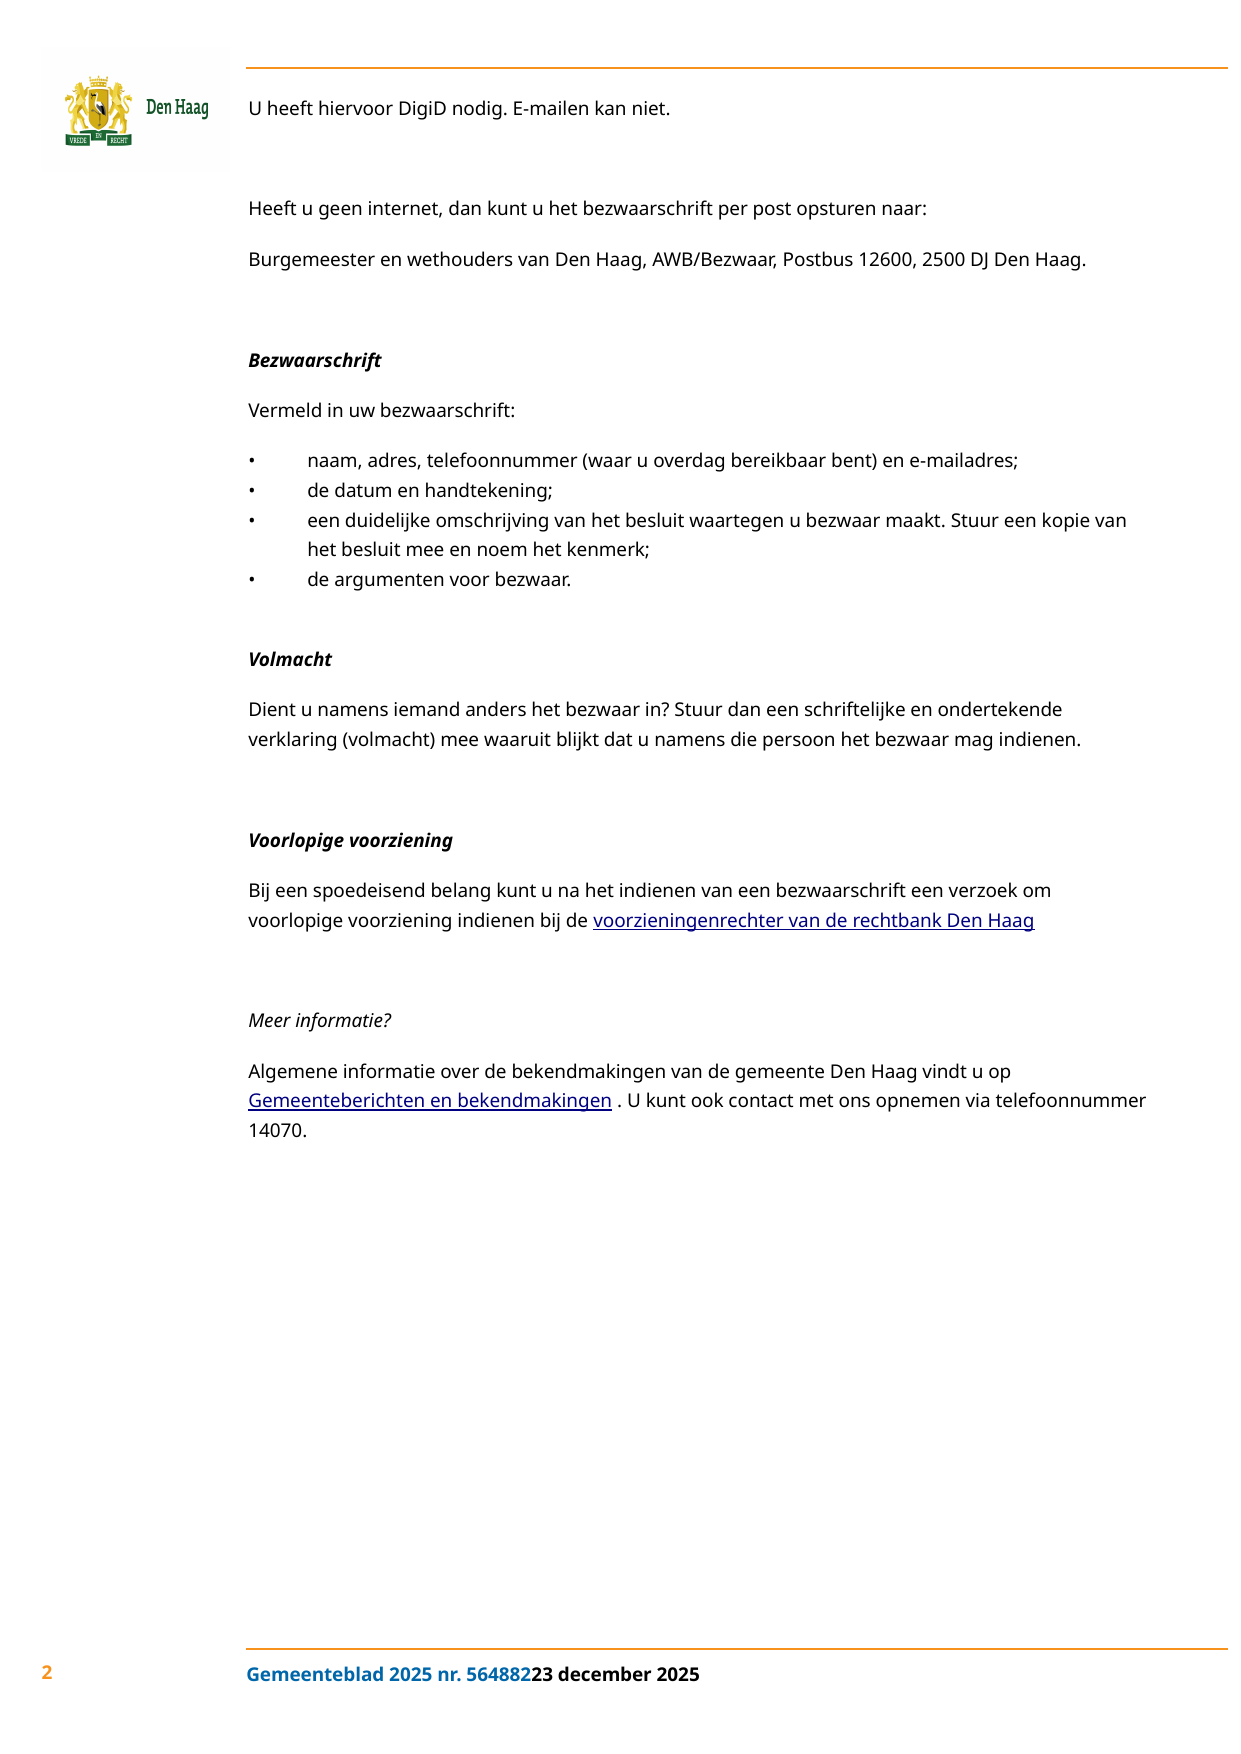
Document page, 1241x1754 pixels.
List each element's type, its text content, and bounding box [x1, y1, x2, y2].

text Algemene informatie over de bekendmakingen van de gemeente Den Haag vindt u op Gemeenteberichten en bekendmakingen . U kunt ook contact met ons opnemen via telefoonnummer 14070. [248, 1058, 1152, 1143]
list naam, adres, telefoonnummer (waar u overdag bereikbaar bent) en e-mailadres; [248, 448, 1152, 473]
text Vermeld in uw bezwaarschrift: [248, 397, 1152, 423]
list de argumenten voor bezwaar. [248, 566, 1152, 592]
text U heeft hiervoor DigiD nodig. E-mailen kan niet. [248, 95, 1152, 121]
list de datum en handtekening; [248, 477, 1152, 503]
list een duidelijke omschrijving van het besluit waartegen u bezwaar maakt. Stuur een kopie van het besluit mee en noem het kenmerk; [248, 507, 1152, 562]
text Burgemeester en wethouders van Den Haag, AWB/Bezwaar, Postbus 12600, 2500 DJ Den Haag. [248, 246, 1152, 272]
text Voorlopige voorziening [248, 827, 1152, 853]
text Bij een spoedeisend belang kunt u na het indienen van een bezwaarschrift een verzoek om voorlopige voorziening indienen bij de voorzieningenrechter van de rechtbank Den Haag [248, 877, 1152, 933]
text Dient u namens iemand anders het bezwaar in? Stuur dan een schriftelijke en ondertekende verklaring (volmacht) mee waaruit blijkt dat u namens die persoon het bezwaar mag indienen. [248, 696, 1152, 752]
text Meer informatie? [248, 1008, 1152, 1033]
picture [41, 47, 231, 172]
text Heeft u geen internet, dan kunt u het bezwaarschrift per post opsturen naar: [248, 196, 1152, 221]
text Volmacht [248, 646, 1152, 672]
text Bezwaarschrift [248, 347, 1152, 373]
